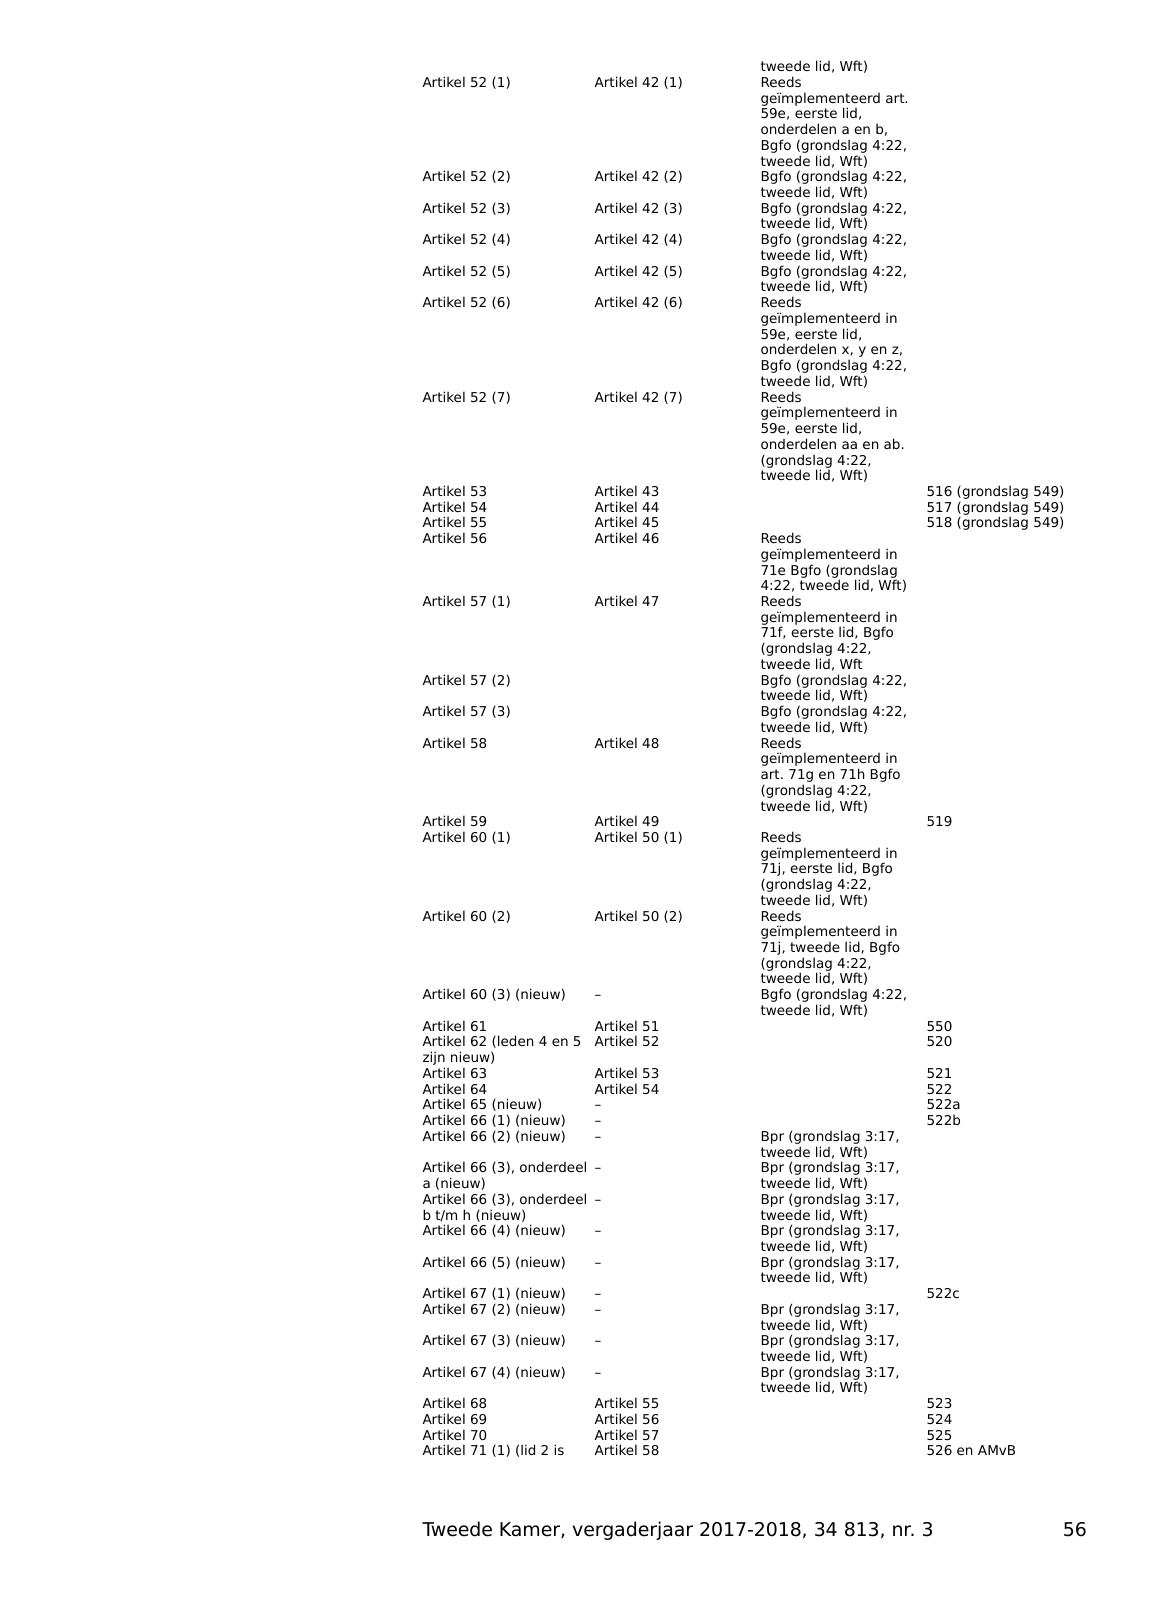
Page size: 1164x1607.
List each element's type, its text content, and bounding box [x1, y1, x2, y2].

table_cell Artikel 66 (3), onderdeel a (nieuw) [422, 1160, 588, 1192]
table_cell [921, 704, 1087, 735]
table_cell Reeds geïmplementeerd in 59e, eerste lid, onderdelen aa en ab. (grondslag 4:22, tweede lid, Wft) [754, 389, 921, 484]
table_cell [422, 59, 588, 75]
table_cell Artikel 57 [588, 1428, 754, 1443]
table_cell Artikel 50 (1) [588, 830, 754, 908]
table_cell Artikel 42 (3) [588, 201, 754, 232]
table_cell [921, 1223, 1087, 1254]
table_cell Artikel 58 [422, 735, 588, 814]
table_cell 516 (grondslag 549) [921, 484, 1087, 499]
table_cell 518 (grondslag 549) [921, 515, 1087, 531]
table_cell Artikel 52 (7) [422, 389, 588, 484]
table_cell Reeds geïmplementeerd in 71j, tweede lid, Bgfo (grondslag 4:22, tweede lid, Wft) [754, 909, 921, 987]
table_cell Artikel 42 (6) [588, 295, 754, 389]
table_cell – [588, 1302, 754, 1333]
table_cell Artikel 63 [422, 1066, 588, 1081]
table_cell [921, 673, 1087, 704]
table_cell Bpr (grondslag 3:17, tweede lid, Wft) [754, 1365, 921, 1396]
table_cell Artikel 55 [588, 1396, 754, 1412]
table_cell Bgfo (grondslag 4:22, tweede lid, Wft) [754, 169, 921, 201]
table_cell Reeds geïmplementeerd in art. 71g en 71h Bgfo (grondslag 4:22, tweede lid, Wft) [754, 735, 921, 814]
table_cell Bgfo (grondslag 4:22, tweede lid, Wft) [754, 201, 921, 232]
table_cell Artikel 68 [422, 1396, 588, 1412]
table_cell Artikel 48 [588, 735, 754, 814]
table_cell 520 [921, 1034, 1087, 1066]
table_cell [754, 1066, 921, 1081]
table_cell [921, 1192, 1087, 1223]
table_cell [921, 232, 1087, 263]
table_cell Artikel 57 (3) [422, 704, 588, 735]
table_cell [754, 1428, 921, 1443]
table_cell 522a [921, 1097, 1087, 1113]
table_cell Bgfo (grondslag 4:22, tweede lid, Wft) [754, 987, 921, 1018]
table_cell – [588, 1113, 754, 1129]
table_cell Artikel 56 [588, 1412, 754, 1427]
table_cell – [588, 1097, 754, 1113]
table_cell Artikel 43 [588, 484, 754, 499]
table_cell 522b [921, 1113, 1087, 1129]
table_cell Artikel 66 (5) (nieuw) [422, 1255, 588, 1286]
table_cell Artikel 70 [422, 1428, 588, 1443]
table_cell [754, 1286, 921, 1302]
table_cell – [588, 1286, 754, 1302]
table_cell Artikel 67 (1) (nieuw) [422, 1286, 588, 1302]
table_cell Artikel 47 [588, 594, 754, 672]
table_cell Artikel 55 [422, 515, 588, 531]
table_cell 522c [921, 1286, 1087, 1302]
table_cell [921, 909, 1087, 987]
table_cell Bgfo (grondslag 4:22, tweede lid, Wft) [754, 264, 921, 295]
table_cell [921, 201, 1087, 232]
table_cell Artikel 62 (leden 4 en 5 zijn nieuw) [422, 1034, 588, 1066]
table_cell [921, 1129, 1087, 1160]
table_cell [921, 59, 1087, 75]
table_cell – [588, 1160, 754, 1192]
table_cell Bpr (grondslag 3:17, tweede lid, Wft) [754, 1333, 921, 1364]
table_cell Artikel 52 (5) [422, 264, 588, 295]
table_cell – [588, 1365, 754, 1396]
table_cell – [588, 1192, 754, 1223]
table_cell Artikel 46 [588, 531, 754, 594]
table_cell Artikel 65 (nieuw) [422, 1097, 588, 1113]
table_cell – [588, 1255, 754, 1286]
table_cell Artikel 53 [422, 484, 588, 499]
table_cell – [588, 987, 754, 1018]
table_cell Artikel 42 (4) [588, 232, 754, 263]
table_cell 522 [921, 1081, 1087, 1097]
table_cell 550 [921, 1019, 1087, 1034]
table_cell Artikel 54 [588, 1081, 754, 1097]
table_cell Artikel 42 (5) [588, 264, 754, 295]
table_cell [754, 515, 921, 531]
table_cell Reeds geïmplementeerd in 71f, eerste lid, Bgfo (grondslag 4:22, tweede lid, Wft [754, 594, 921, 672]
table_cell [921, 1160, 1087, 1192]
table_cell – [588, 1223, 754, 1254]
table_cell 525 [921, 1428, 1087, 1443]
table_cell Reeds geïmplementeerd in 71j, eerste lid, Bgfo (grondslag 4:22, tweede lid, Wft) [754, 830, 921, 908]
table_cell [754, 1019, 921, 1034]
table_cell [921, 389, 1087, 484]
table_cell [588, 673, 754, 704]
table_cell Artikel 52 (2) [422, 169, 588, 201]
table_cell Artikel 67 (4) (nieuw) [422, 1365, 588, 1396]
table_cell 526 en AMvB [921, 1443, 1087, 1459]
table_cell Artikel 66 (1) (nieuw) [422, 1113, 588, 1129]
table_cell Artikel 42 (7) [588, 389, 754, 484]
table_cell Artikel 52 (3) [422, 201, 588, 232]
table_cell Artikel 57 (1) [422, 594, 588, 672]
table_cell [921, 264, 1087, 295]
table_cell [754, 1412, 921, 1427]
table_cell [921, 531, 1087, 594]
table_cell 524 [921, 1412, 1087, 1427]
table_cell Bpr (grondslag 3:17, tweede lid, Wft) [754, 1192, 921, 1223]
table_cell [754, 1396, 921, 1412]
table_cell Bpr (grondslag 3:17, tweede lid, Wft) [754, 1302, 921, 1333]
table_cell – [588, 1129, 754, 1160]
table_cell [754, 1034, 921, 1066]
table_cell [588, 59, 754, 75]
table_cell 521 [921, 1066, 1087, 1081]
table_cell [921, 169, 1087, 201]
table_cell Artikel 52 (6) [422, 295, 588, 389]
table_cell [754, 814, 921, 830]
table_cell [754, 484, 921, 499]
table_cell Reeds geïmplementeerd art. 59e, eerste lid, onderdelen a en b, Bgfo (grondslag 4:22, tweede lid, Wft) [754, 75, 921, 169]
table_cell Reeds geïmplementeerd in 71e Bgfo (grondslag 4:22, tweede lid, Wft) [754, 531, 921, 594]
table_cell Bgfo (grondslag 4:22, tweede lid, Wft) [754, 232, 921, 263]
table_cell Artikel 45 [588, 515, 754, 531]
table_cell Artikel 53 [588, 1066, 754, 1081]
table_cell Reeds geïmplementeerd in 59e, eerste lid, onderdelen x, y en z, Bgfo (grondslag 4:22, tweede lid, Wft) [754, 295, 921, 389]
table_cell Artikel 61 [422, 1019, 588, 1034]
table_cell Artikel 60 (1) [422, 830, 588, 908]
table_cell Artikel 49 [588, 814, 754, 830]
table_cell Artikel 52 (1) [422, 75, 588, 169]
table_cell [754, 1443, 921, 1459]
table_cell Artikel 66 (4) (nieuw) [422, 1223, 588, 1254]
table_cell Bpr (grondslag 3:17, tweede lid, Wft) [754, 1129, 921, 1160]
table_cell Artikel 54 [422, 500, 588, 515]
table_cell [754, 500, 921, 515]
table_cell 517 (grondslag 549) [921, 500, 1087, 515]
table_cell Artikel 52 (4) [422, 232, 588, 263]
table_cell Artikel 50 (2) [588, 909, 754, 987]
table_cell Artikel 60 (3) (nieuw) [422, 987, 588, 1018]
table_cell Artikel 59 [422, 814, 588, 830]
table_cell Artikel 51 [588, 1019, 754, 1034]
table_cell [921, 830, 1087, 908]
table_cell Artikel 58 [588, 1443, 754, 1459]
table_cell Artikel 69 [422, 1412, 588, 1427]
table_cell Artikel 60 (2) [422, 909, 588, 987]
table_cell Artikel 56 [422, 531, 588, 594]
table_cell Artikel 66 (3), onderdeel b t/m h (nieuw) [422, 1192, 588, 1223]
table_cell [921, 1302, 1087, 1333]
table_cell [921, 1333, 1087, 1364]
table_cell [921, 295, 1087, 389]
table_cell [921, 75, 1087, 169]
table_cell [588, 704, 754, 735]
table_cell 523 [921, 1396, 1087, 1412]
table_cell [754, 1081, 921, 1097]
table_cell – [588, 1333, 754, 1364]
table_cell 519 [921, 814, 1087, 830]
table_cell [754, 1113, 921, 1129]
table_cell Artikel 64 [422, 1081, 588, 1097]
table_cell Artikel 42 (1) [588, 75, 754, 169]
table_cell [921, 1255, 1087, 1286]
table_cell Bgfo (grondslag 4:22, tweede lid, Wft) [754, 673, 921, 704]
table_cell Artikel 67 (2) (nieuw) [422, 1302, 588, 1333]
table_cell Bpr (grondslag 3:17, tweede lid, Wft) [754, 1223, 921, 1254]
table_cell Bpr (grondslag 3:17, tweede lid, Wft) [754, 1255, 921, 1286]
table_cell Artikel 71 (1) (lid 2 is [422, 1443, 588, 1459]
table_cell [921, 1365, 1087, 1396]
table_cell Artikel 67 (3) (nieuw) [422, 1333, 588, 1364]
table_cell Artikel 52 [588, 1034, 754, 1066]
table_cell Artikel 57 (2) [422, 673, 588, 704]
table_cell Artikel 42 (2) [588, 169, 754, 201]
table_cell Artikel 66 (2) (nieuw) [422, 1129, 588, 1160]
table_cell [921, 594, 1087, 672]
table_cell [921, 735, 1087, 814]
table_cell [921, 987, 1087, 1018]
table_cell Artikel 44 [588, 500, 754, 515]
table_cell Bpr (grondslag 3:17, tweede lid, Wft) [754, 1160, 921, 1192]
table_cell tweede lid, Wft) [754, 59, 921, 75]
table_cell [754, 1097, 921, 1113]
table_cell Bgfo (grondslag 4:22, tweede lid, Wft) [754, 704, 921, 735]
